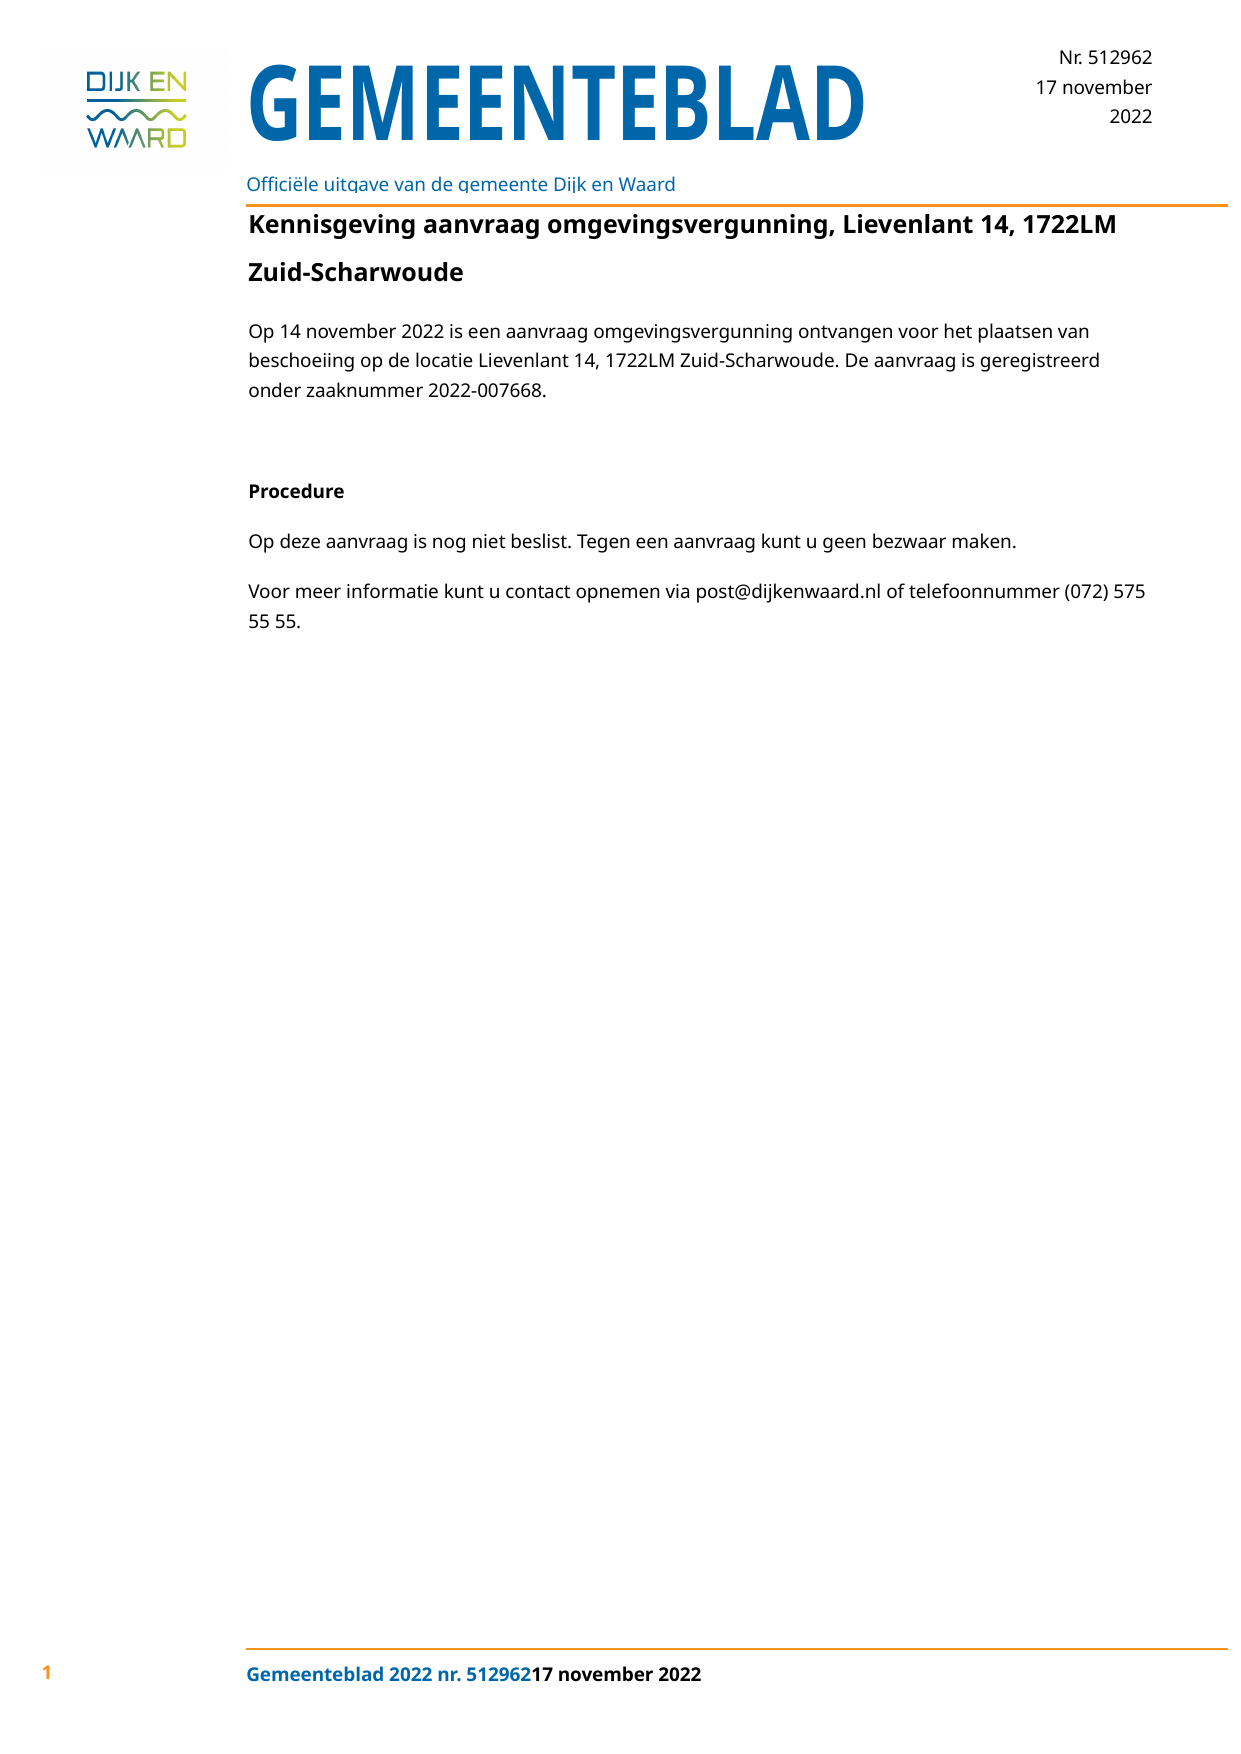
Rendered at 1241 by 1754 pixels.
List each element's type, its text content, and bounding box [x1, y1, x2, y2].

text Voor meer informatie kunt u contact opnemen via post@dijkenwaard.nl of telefoonnummer (072) 575 55 55. [248, 579, 1152, 634]
picture [41, 47, 231, 172]
text Kennisgeving aanvraag omgevingsvergunning, Lievenlant 14, 1722LM Zuid-Scharwoude [248, 207, 1152, 288]
text Op deze aanvraag is nog niet beslist. Tegen een aanvraag kunt u geen bezwaar maken. [248, 528, 1152, 554]
text Procedure [248, 478, 1152, 504]
text Op 14 november 2022 is een aanvraag omgevingsvergunning ontvangen voor het plaatsen van beschoeiing op de locatie Lievenlant 14, 1722LM Zuid-Scharwoude. De aanvraag is geregistreerd onder zaaknummer 2022-007668. [248, 318, 1152, 403]
